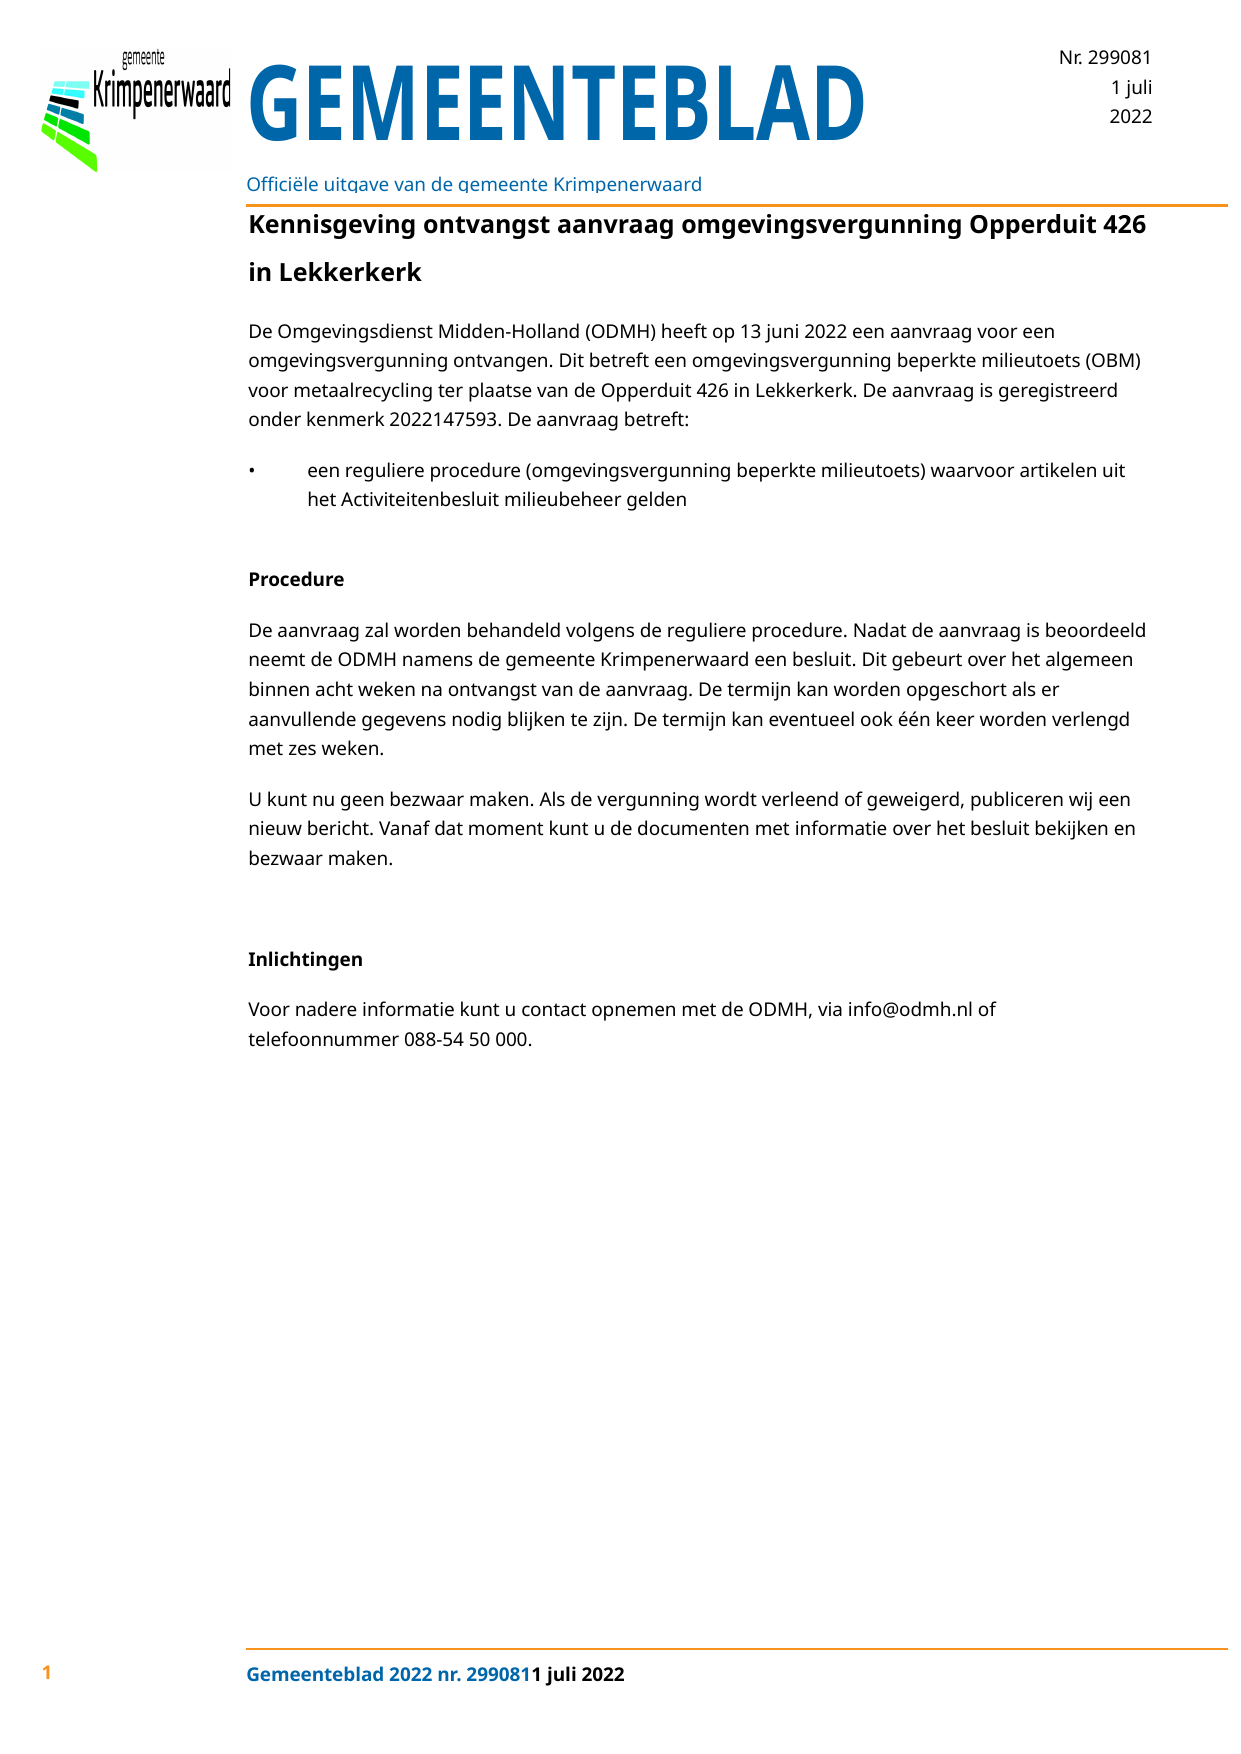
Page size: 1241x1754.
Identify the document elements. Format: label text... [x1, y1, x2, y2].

text De Omgevingsdienst Midden-Holland (ODMH) heeft op 13 juni 2022 een aanvraag voor een omgevingsvergunning ontvangen. Dit betreft een omgevingsvergunning beperkte milieutoets (OBM) voor metaalrecycling ter plaatse van de Opperduit 426 in Lekkerkerk. De aanvraag is geregistreerd onder kenmerk 2022147593. De aanvraag betreft: [248, 318, 1152, 432]
text Inlichtingen [248, 946, 1152, 972]
text Procedure [248, 567, 1152, 592]
text De aanvraag zal worden behandeld volgens de reguliere procedure. Nadat de aanvraag is beoordeeld neemt de ODMH namens de gemeente Krimpenerwaard een besluit. Dit gebeurt over het algemeen binnen acht weken na ontvangst van de aanvraag. De termijn kan worden opgeschort als er aanvullende gegevens nodig blijken te zijn. De termijn kan eventueel ook één keer worden verlengd met zes weken. [248, 617, 1152, 761]
picture [41, 47, 231, 172]
text Kennisgeving ontvangst aanvraag omgevingsvergunning Opperduit 426 in Lekkerkerk [248, 207, 1152, 288]
text Voor nadere informatie kunt u contact opnemen met de ODMH, via info@odmh.nl of telefoonnummer 088-54 50 000. [248, 996, 1152, 1052]
text U kunt nu geen bezwaar maken. Als de vergunning wordt verleend of geweigerd, publiceren wij een nieuw bericht. Vanaf dat moment kunt u de documenten met informatie over het besluit bekijken en bezwaar maken. [248, 786, 1152, 871]
list een reguliere procedure (omgevingsvergunning beperkte milieutoets) waarvoor artikelen uit het Activiteitenbesluit milieubeheer gelden [248, 457, 1152, 512]
